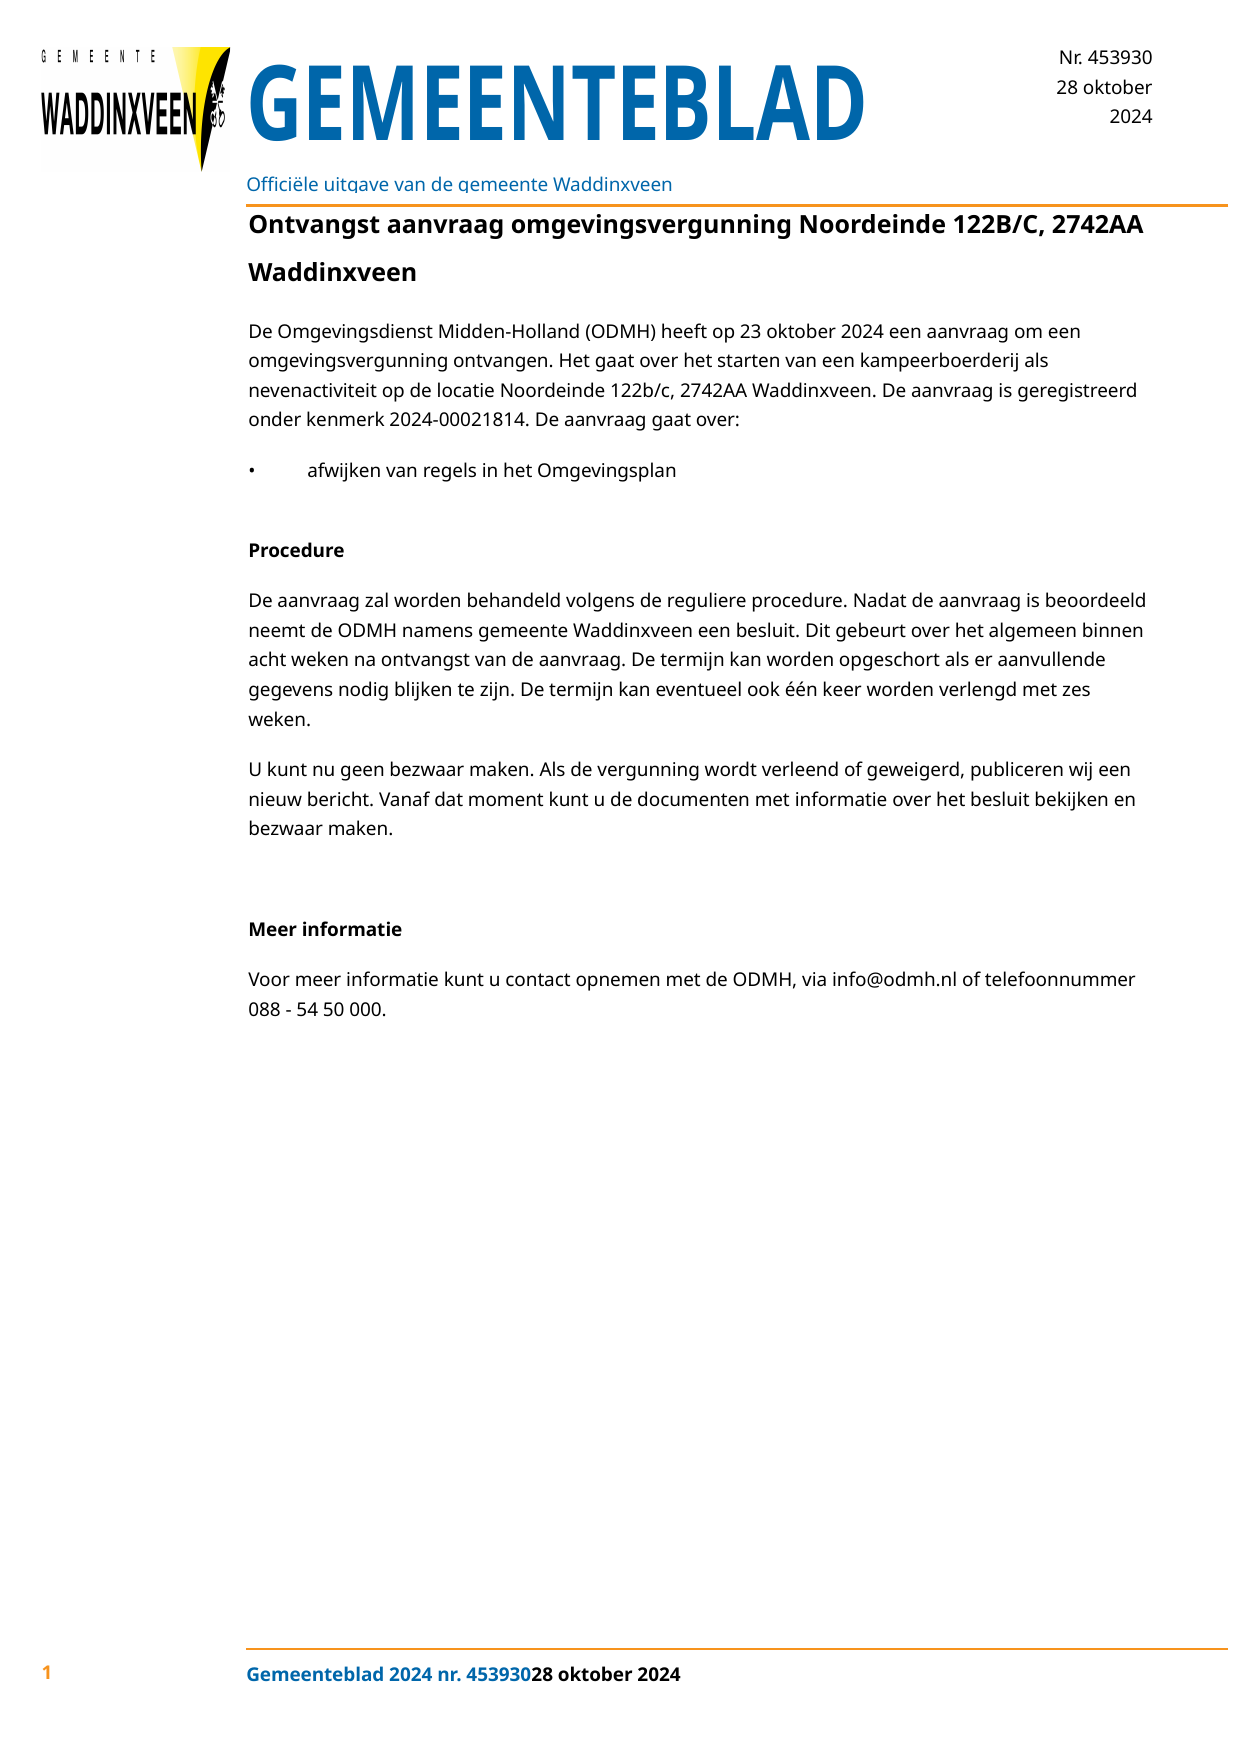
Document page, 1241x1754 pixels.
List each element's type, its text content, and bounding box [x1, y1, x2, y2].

picture [41, 47, 231, 172]
text U kunt nu geen bezwaar maken. Als de vergunning wordt verleend of geweigerd, publiceren wij een nieuw bericht. Vanaf dat moment kunt u de documenten met informatie over het besluit bekijken en bezwaar maken. [248, 756, 1152, 841]
text De Omgevingsdienst Midden-Holland (ODMH) heeft op 23 oktober 2024 een aanvraag om een omgevingsvergunning ontvangen. Het gaat over het starten van een kampeerboerderij als nevenactiviteit op de locatie Noordeinde 122b/c, 2742AA Waddinxveen. De aanvraag is geregistreerd onder kenmerk 2024-00021814. De aanvraag gaat over: [248, 318, 1152, 432]
text De aanvraag zal worden behandeld volgens de reguliere procedure. Nadat de aanvraag is beoordeeld neemt de ODMH namens gemeente Waddinxveen een besluit. Dit gebeurt over het algemeen binnen acht weken na ontvangst van de aanvraag. De termijn kan worden opgeschort als er aanvullende gegevens nodig blijken te zijn. De termijn kan eventueel ook één keer worden verlengd met zes weken. [248, 587, 1152, 732]
list afwijken van regels in het Omgevingsplan [248, 457, 1152, 483]
text Procedure [248, 537, 1152, 563]
text Meer informatie [248, 916, 1152, 942]
text Ontvangst aanvraag omgevingsvergunning Noordeinde 122B/C, 2742AA Waddinxveen [248, 207, 1152, 288]
text Voor meer informatie kunt u contact opnemen met de ODMH, via info@odmh.nl of telefoonnummer 088 - 54 50 000. [248, 967, 1152, 1022]
